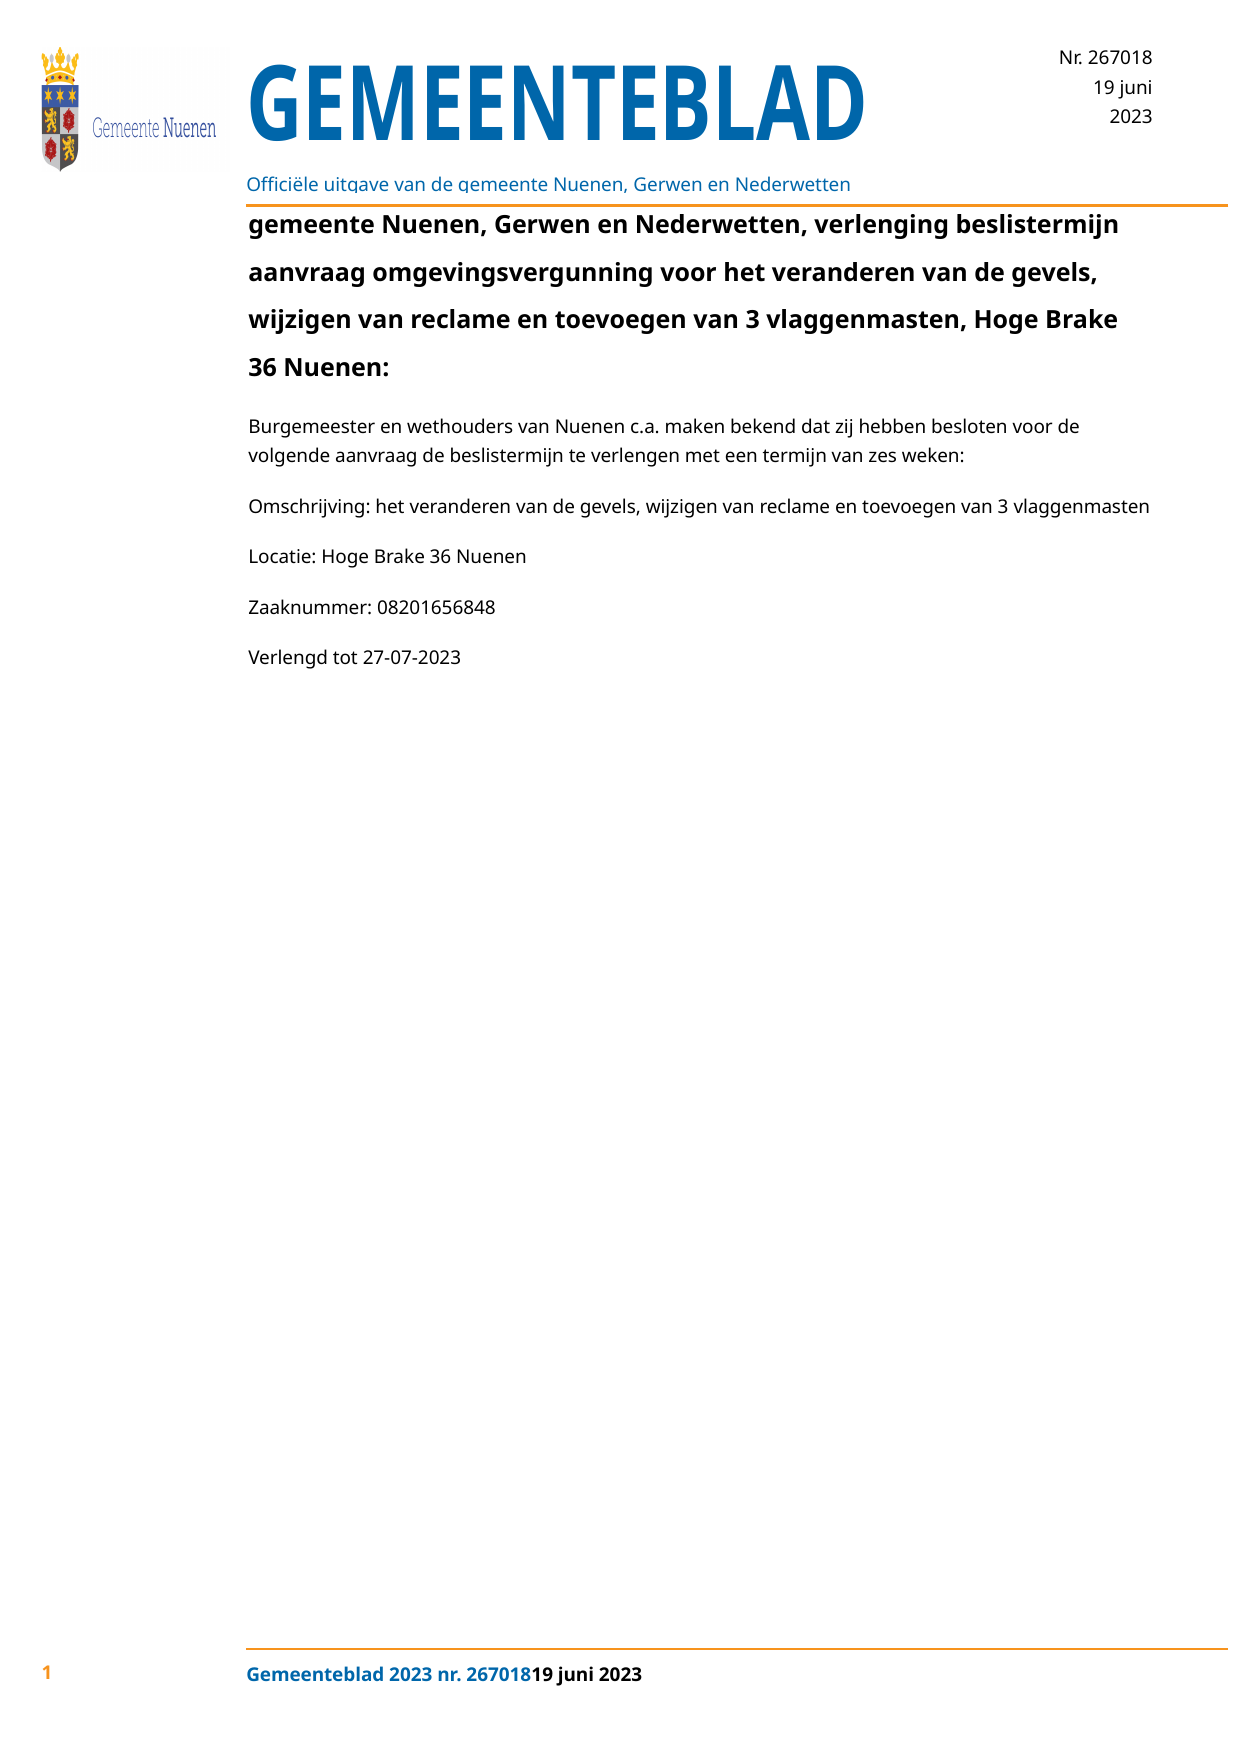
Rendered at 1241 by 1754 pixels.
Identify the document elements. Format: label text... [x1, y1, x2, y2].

text Zaaknummer: 08201656848 [248, 594, 1152, 620]
text Locatie: Hoge Brake 36 Nuenen [248, 543, 1152, 569]
picture [41, 47, 231, 172]
text Omschrijving: het veranderen van de gevels, wijzigen van reclame en toevoegen van 3 vlaggenmasten [248, 493, 1152, 519]
text Verlengd tot 27-07-2023 [248, 644, 1152, 670]
text gemeente Nuenen, Gerwen en Nederwetten, verlenging beslistermijn aanvraag omgevingsvergunning voor het veranderen van de gevels, wijzigen van reclame en toevoegen van 3 vlaggenmasten, Hoge Brake 36 Nuenen: [248, 207, 1152, 384]
text Burgemeester en wethouders van Nuenen c.a. maken bekend dat zij hebben besloten voor de volgende aanvraag de beslistermijn te verlengen met een termijn van zes weken: [248, 413, 1152, 468]
